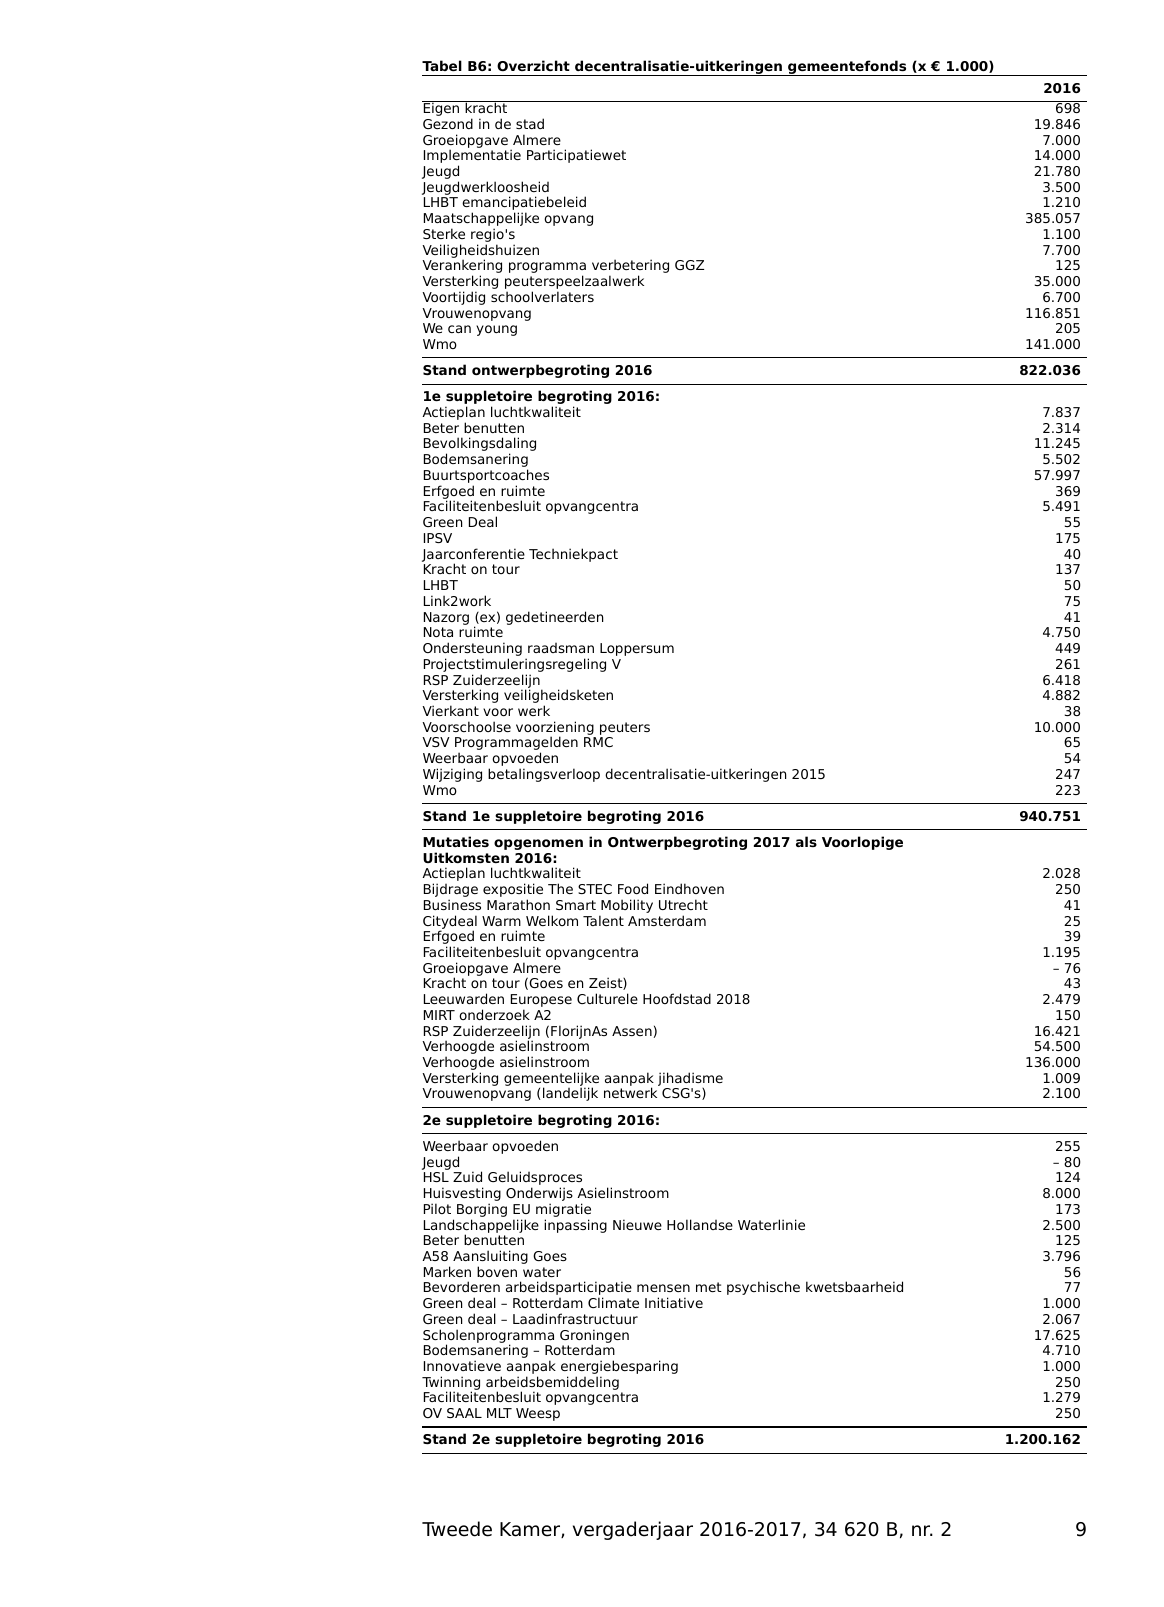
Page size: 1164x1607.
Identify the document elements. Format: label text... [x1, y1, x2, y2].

table_cell 1.195 [969, 945, 1087, 961]
table_cell 4.750 [969, 625, 1087, 641]
table_cell 2.067 [969, 1312, 1087, 1327]
table_cell Landschappelijke inpassing Nieuwe Hollandse Waterlinie [422, 1217, 968, 1233]
table_cell 150 [969, 1008, 1087, 1023]
table_cell Groeiopgave Almere [422, 133, 968, 148]
table_cell 7.837 [969, 405, 1087, 421]
table_cell RSP Zuiderzeelijn [422, 672, 968, 688]
table_cell 116.851 [969, 305, 1087, 321]
table_cell Verhoogde asielinstroom [422, 1039, 968, 1055]
table_cell 8.000 [969, 1186, 1087, 1202]
table_cell Voortijdig schoolverlaters [422, 290, 968, 305]
table_cell Business Marathon Smart Mobility Utrecht [422, 898, 968, 913]
table_cell 125 [969, 1233, 1087, 1249]
table_cell 11.245 [969, 436, 1087, 452]
table_cell A58 Aansluiting Goes [422, 1249, 968, 1264]
table_cell [969, 830, 1087, 866]
table_cell 14.000 [969, 148, 1087, 164]
table_cell Groeiopgave Almere [422, 961, 968, 976]
table_cell 10.000 [969, 720, 1087, 735]
table_cell Bevolkingsdaling [422, 436, 968, 452]
table_cell 2016 [969, 76, 1087, 101]
table_cell Jeugdwerkloosheid [422, 180, 968, 195]
table_cell 175 [969, 531, 1087, 546]
table_cell Actieplan luchtkwaliteit [422, 866, 968, 882]
table_cell 141.000 [969, 337, 1087, 357]
table_cell 250 [969, 1375, 1087, 1390]
table_cell 822.036 [969, 358, 1087, 383]
table_cell Huisvesting Onderwijs Asielinstroom [422, 1186, 968, 1202]
table_cell Versterking peuterspeelzaalwerk [422, 274, 968, 290]
table_cell MIRT onderzoek A2 [422, 1008, 968, 1023]
table_cell Marken boven water [422, 1265, 968, 1280]
table_cell Innovatieve aanpak energiebesparing [422, 1359, 968, 1374]
table_cell 50 [969, 578, 1087, 594]
table_cell RSP Zuiderzeelijn (FlorijnAs Assen) [422, 1024, 968, 1039]
table_cell 65 [969, 735, 1087, 751]
table_cell Wmo [422, 783, 968, 803]
table_cell 136.000 [969, 1055, 1087, 1071]
table_cell Erfgoed en ruimte [422, 484, 968, 499]
table_cell Scholenprogramma Groningen [422, 1328, 968, 1343]
table_cell Eigen kracht [422, 102, 968, 117]
table_cell 940.751 [969, 804, 1087, 829]
table_cell Kracht on tour [422, 562, 968, 578]
table_cell Sterke regio's [422, 227, 968, 242]
table_cell Ondersteuning raadsman Loppersum [422, 641, 968, 657]
table_cell 1.000 [969, 1296, 1087, 1312]
table_cell – 80 [969, 1154, 1087, 1170]
table_cell 1e suppletoire begroting 2016: [422, 385, 968, 405]
table_cell We can young [422, 321, 968, 337]
table_cell 17.625 [969, 1328, 1087, 1343]
table_cell 54 [969, 751, 1087, 767]
table_cell 56 [969, 1265, 1087, 1280]
table_cell 1.100 [969, 227, 1087, 242]
table_cell Bevorderen arbeidsparticipatie mensen met psychische kwetsbaarheid [422, 1280, 968, 1296]
table_cell 16.421 [969, 1024, 1087, 1039]
table_cell Green Deal [422, 515, 968, 531]
table_cell Versterking gemeentelijke aanpak jihadisme [422, 1071, 968, 1086]
table_cell 205 [969, 321, 1087, 337]
table_cell Faciliteitenbesluit opvangcentra [422, 945, 968, 961]
table_cell 7.000 [969, 133, 1087, 148]
table_cell 124 [969, 1170, 1087, 1186]
table_cell Actieplan luchtkwaliteit [422, 405, 968, 421]
table_cell Vrouwenopvang [422, 305, 968, 321]
table_cell [969, 1108, 1087, 1133]
table_cell Beter benutten [422, 421, 968, 436]
table_cell 6.700 [969, 290, 1087, 305]
table_cell 1.009 [969, 1071, 1087, 1086]
table_cell Jeugd [422, 1154, 968, 1170]
table_cell 41 [969, 898, 1087, 913]
table_cell VSV Programmagelden RMC [422, 735, 968, 751]
table_cell Stand 1e suppletoire begroting 2016 [422, 804, 968, 829]
table_cell – 76 [969, 961, 1087, 976]
table_cell 3.796 [969, 1249, 1087, 1264]
table_cell 1.210 [969, 195, 1087, 211]
table_cell 2.479 [969, 992, 1087, 1008]
table_cell 35.000 [969, 274, 1087, 290]
table_cell Gezond in de stad [422, 117, 968, 132]
table_cell 173 [969, 1202, 1087, 1217]
table_cell 261 [969, 657, 1087, 672]
table_cell Bodemsanering – Rotterdam [422, 1343, 968, 1359]
table_cell 19.846 [969, 117, 1087, 132]
table_cell Maatschappelijke opvang [422, 211, 968, 227]
table_cell Verhoogde asielinstroom [422, 1055, 968, 1071]
table_header Tabel B6: Overzicht decentralisatie-uitkeringen gemeentefonds (x € 1.000) [422, 59, 1087, 75]
table_cell 25 [969, 913, 1087, 929]
table_cell 137 [969, 562, 1087, 578]
table_cell Erfgoed en ruimte [422, 929, 968, 945]
table_cell 38 [969, 704, 1087, 719]
table_cell 7.700 [969, 243, 1087, 258]
table_cell 2.500 [969, 1217, 1087, 1233]
table_cell Kracht on tour (Goes en Zeist) [422, 976, 968, 992]
table_cell 6.418 [969, 672, 1087, 688]
table_cell 54.500 [969, 1039, 1087, 1055]
table_cell [969, 385, 1087, 405]
table_cell 125 [969, 258, 1087, 274]
table_cell 4.710 [969, 1343, 1087, 1359]
table_cell Faciliteitenbesluit opvangcentra [422, 499, 968, 515]
table_cell 3.500 [969, 180, 1087, 195]
table_cell 5.491 [969, 499, 1087, 515]
table_cell Bijdrage expositie The STEC Food Eindhoven [422, 882, 968, 898]
table_cell 1.279 [969, 1390, 1087, 1406]
table_cell 449 [969, 641, 1087, 657]
table_cell Nota ruimte [422, 625, 968, 641]
table_cell 250 [969, 882, 1087, 898]
table_cell Jeugd [422, 164, 968, 179]
table_cell 369 [969, 484, 1087, 499]
table_cell Weerbaar opvoeden [422, 751, 968, 767]
table_cell LHBT [422, 578, 968, 594]
table_cell Buurtsportcoaches [422, 468, 968, 483]
table_cell Leeuwarden Europese Culturele Hoofdstad 2018 [422, 992, 968, 1008]
table_cell IPSV [422, 531, 968, 546]
table_cell 40 [969, 546, 1087, 562]
table_cell 55 [969, 515, 1087, 531]
table_cell Green deal – Rotterdam Climate Initiative [422, 1296, 968, 1312]
table_cell Versterking veiligheidsketen [422, 688, 968, 704]
table_cell Link2work [422, 594, 968, 609]
table_cell Wmo [422, 337, 968, 357]
table_cell 223 [969, 783, 1087, 803]
table_cell 2e suppletoire begroting 2016: [422, 1108, 968, 1133]
table_cell 21.780 [969, 164, 1087, 179]
table_cell 255 [969, 1134, 1087, 1154]
table_cell 39 [969, 929, 1087, 945]
table_cell Citydeal Warm Welkom Talent Amsterdam [422, 913, 968, 929]
table_cell 2.100 [969, 1086, 1087, 1107]
table_cell 698 [969, 102, 1087, 117]
table_cell 4.882 [969, 688, 1087, 704]
table_cell [422, 76, 968, 101]
table_cell 1.000 [969, 1359, 1087, 1374]
table_cell Pilot Borging EU migratie [422, 1202, 968, 1217]
table_cell Wijziging betalingsverloop decentralisatie-uitkeringen 2015 [422, 767, 968, 782]
table_cell Green deal – Laadinfrastructuur [422, 1312, 968, 1327]
table_cell Veiligheidshuizen [422, 243, 968, 258]
table_cell 250 [969, 1406, 1087, 1426]
table_cell OV SAAL MLT Weesp [422, 1406, 968, 1426]
table_cell 2.314 [969, 421, 1087, 436]
table_cell LHBT emancipatiebeleid [422, 195, 968, 211]
table_cell Projectstimuleringsregeling V [422, 657, 968, 672]
table_cell 77 [969, 1280, 1087, 1296]
table_cell HSL Zuid Geluidsproces [422, 1170, 968, 1186]
table_cell Stand ontwerpbegroting 2016 [422, 358, 968, 383]
table_cell Implementatie Participatiewet [422, 148, 968, 164]
table_cell Vierkant voor werk [422, 704, 968, 719]
table_cell Stand 2e suppletoire begroting 2016 [422, 1428, 968, 1453]
table_cell 1.200.162 [969, 1428, 1087, 1453]
table_cell 75 [969, 594, 1087, 609]
table_cell Vrouwenopvang (landelijk netwerk CSG's) [422, 1086, 968, 1107]
table_cell 2.028 [969, 866, 1087, 882]
table_cell Bodemsanering [422, 452, 968, 468]
table_cell Faciliteitenbesluit opvangcentra [422, 1390, 968, 1406]
table_cell 5.502 [969, 452, 1087, 468]
table_cell Verankering programma verbetering GGZ [422, 258, 968, 274]
table_cell 247 [969, 767, 1087, 782]
table_cell Jaarconferentie Techniekpact [422, 546, 968, 562]
table_cell Beter benutten [422, 1233, 968, 1249]
table_cell 41 [969, 609, 1087, 625]
table_cell Voorschoolse voorziening peuters [422, 720, 968, 735]
table_cell 57.997 [969, 468, 1087, 483]
table_cell Mutaties opgenomen in Ontwerpbegroting 2017 als Voorlopige Uitkomsten 2016: [422, 830, 968, 866]
table_cell Weerbaar opvoeden [422, 1134, 968, 1154]
table_cell 43 [969, 976, 1087, 992]
table_cell 385.057 [969, 211, 1087, 227]
table_cell Nazorg (ex) gedetineerden [422, 609, 968, 625]
table_cell Twinning arbeidsbemiddeling [422, 1375, 968, 1390]
